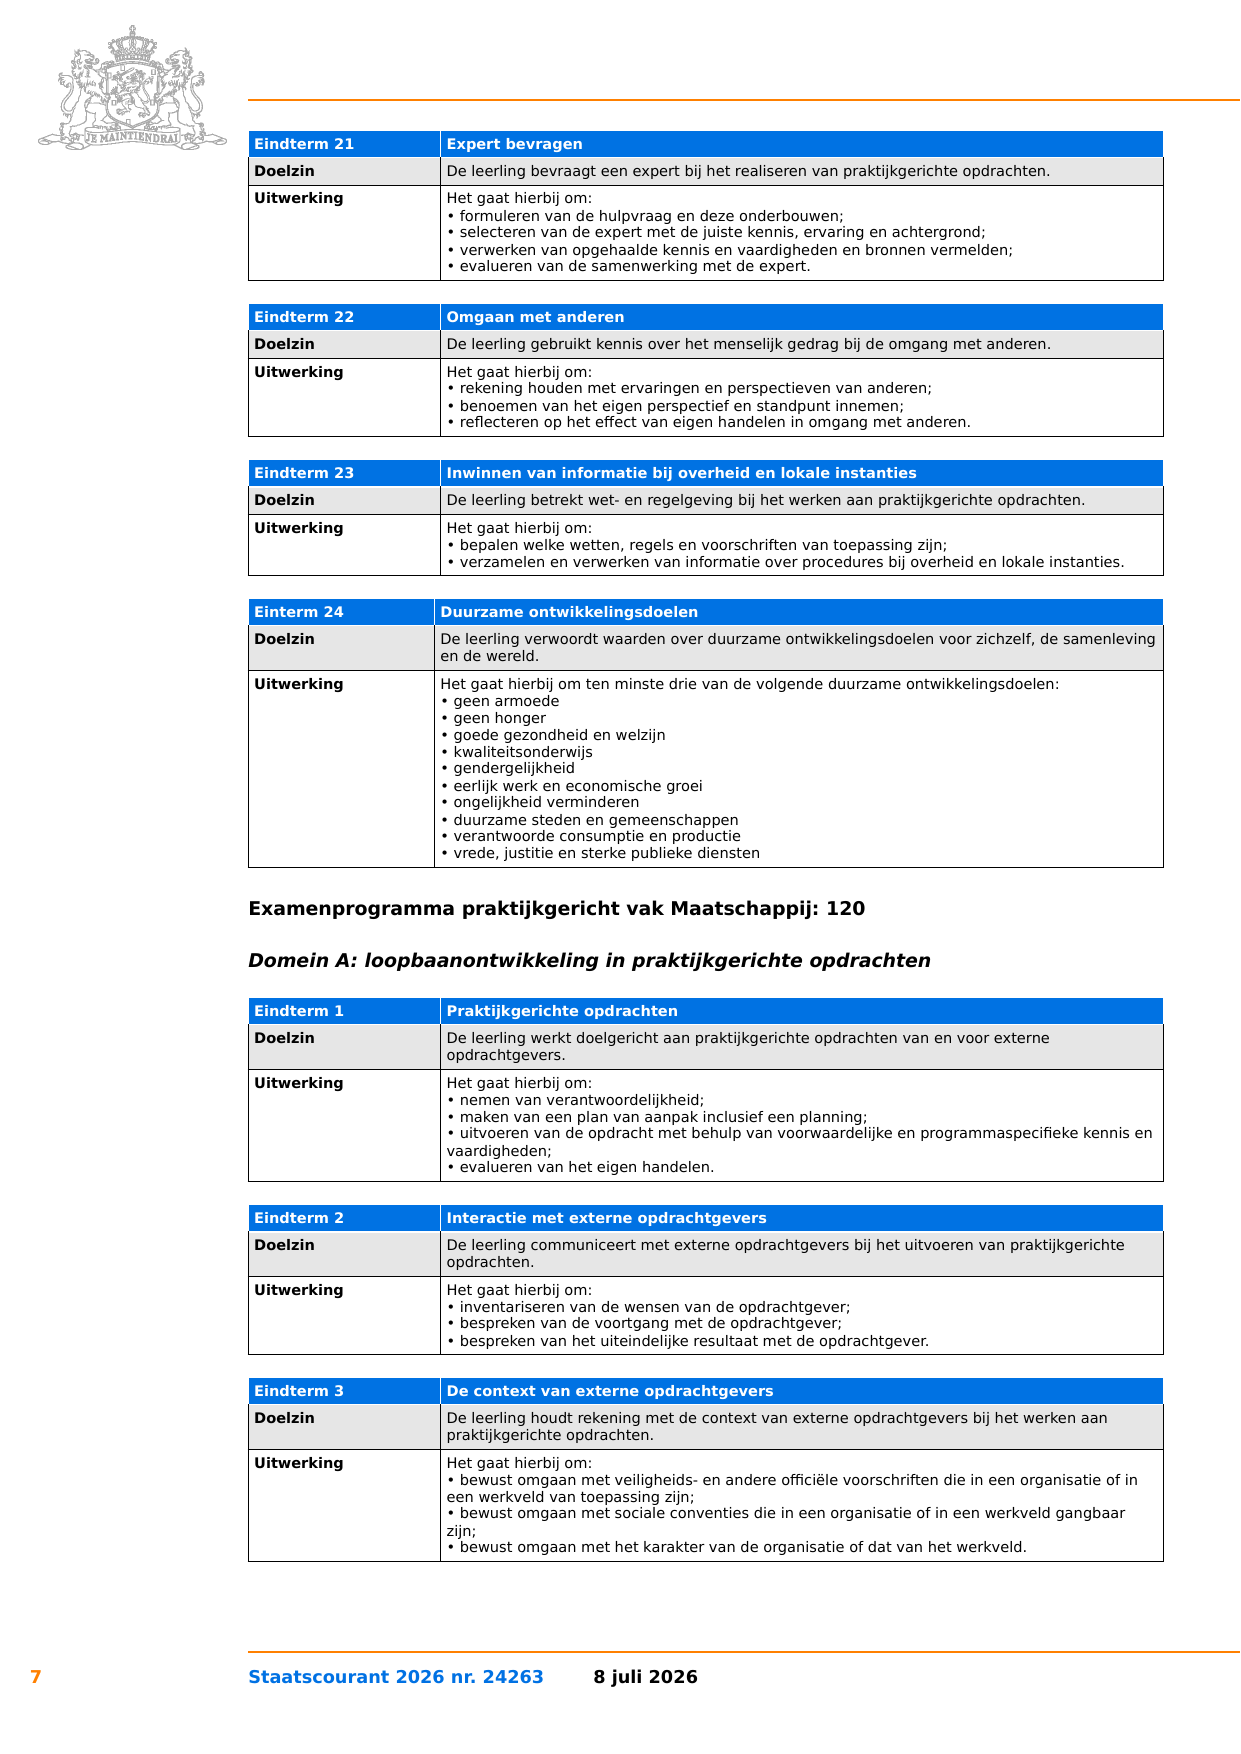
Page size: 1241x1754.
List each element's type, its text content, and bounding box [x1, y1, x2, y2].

table_cell Uitwerking [249, 1450, 440, 1561]
table_cell Uitwerking [249, 515, 440, 575]
table_cell Doelzin [249, 626, 434, 670]
table_header Eindterm 3 [249, 1378, 440, 1404]
table_header Eindterm 1 [249, 998, 440, 1024]
table_cell Uitwerking [249, 1070, 440, 1181]
table_cell Het gaat hierbij om: • bepalen welke wetten, regels en voorschriften van toepassing zijn; • verzamelen en verwerken van informatie over procedures bij overheid en lokale instanties. [441, 515, 1163, 575]
table_header Omgaan met anderen [441, 304, 1163, 330]
table_cell Uitwerking [249, 359, 440, 436]
picture [38, 25, 227, 150]
table_cell Doelzin [249, 488, 440, 514]
table_header Interactie met externe opdrachtgevers [441, 1205, 1163, 1231]
table_cell Uitwerking [249, 671, 434, 867]
table_cell Het gaat hierbij om ten minste drie van de volgende duurzame ontwikkelingsdoelen: • geen armoede • geen honger • goede gezondheid en welzijn • kwaliteitsonderwijs • gendergelijkheid • eerlijk werk en economische groei • ongelijkheid verminderen • duurzame steden en gemeenschappen • verantwoorde consumptie en productie • vrede, justitie en sterke publieke diensten [435, 671, 1163, 867]
table_cell De leerling betrekt wet- en regelgeving bij het werken aan praktijkgerichte opdrachten. [441, 488, 1163, 514]
table_cell Doelzin [249, 158, 440, 185]
table_header Eindterm 21 [249, 131, 440, 157]
table_cell Uitwerking [249, 186, 440, 280]
table_header Eindterm 2 [249, 1205, 440, 1231]
table_header Eindterm 22 [249, 304, 440, 330]
table_cell De leerling verwoordt waarden over duurzame ontwikkelingsdoelen voor zichzelf, de samenleving en de wereld. [435, 626, 1163, 670]
table_cell Het gaat hierbij om: • inventariseren van de wensen van de opdrachtgever; • bespreken van de voortgang met de opdrachtgever; • bespreken van het uiteindelijke resultaat met de opdrachtgever. [441, 1277, 1163, 1354]
table_cell De leerling houdt rekening met de context van externe opdrachtgevers bij het werken aan praktijkgerichte opdrachten. [441, 1405, 1163, 1449]
table_cell De leerling bevraagt een expert bij het realiseren van praktijkgerichte opdrachten. [441, 158, 1163, 185]
table_header Eindterm 23 [249, 460, 440, 486]
table_cell Doelzin [249, 1025, 440, 1069]
table_cell Doelzin [249, 1233, 440, 1276]
table_header Inwinnen van informatie bij overheid en lokale instanties [441, 460, 1163, 486]
table_header Expert bevragen [441, 131, 1163, 157]
table_header Praktijkgerichte opdrachten [441, 998, 1163, 1024]
table_header De context van externe opdrachtgevers [441, 1378, 1163, 1404]
table_cell Het gaat hierbij om: • nemen van verantwoordelijkheid; • maken van een plan van aanpak inclusief een planning; • uitvoeren van de opdracht met behulp van voorwaardelijke en programmaspecifieke kennis en vaardigheden; • evalueren van het eigen handelen. [441, 1070, 1163, 1181]
table_cell Doelzin [249, 1405, 440, 1449]
table_cell Het gaat hierbij om: • formuleren van de hulpvraag en deze onderbouwen; • selecteren van de expert met de juiste kennis, ervaring en achtergrond; • verwerken van opgehaalde kennis en vaardigheden en bronnen vermelden; • evalueren van de samenwerking met de expert. [441, 186, 1163, 280]
table_cell De leerling gebruikt kennis over het menselijk gedrag bij de omgang met anderen. [441, 331, 1163, 358]
table_cell Het gaat hierbij om: • bewust omgaan met veiligheids- en andere officiële voorschriften die in een organisatie of in een werkveld van toepassing zijn; • bewust omgaan met sociale conventies die in een organisatie of in een werkveld gangbaar zijn; • bewust omgaan met het karakter van de organisatie of dat van het werkveld. [441, 1450, 1163, 1561]
table_cell De leerling communiceert met externe opdrachtgevers bij het uitvoeren van praktijkgerichte opdrachten. [441, 1233, 1163, 1276]
table_cell De leerling werkt doelgericht aan praktijkgerichte opdrachten van en voor externe opdrachtgevers. [441, 1025, 1163, 1069]
subtitle Domein A: loopbaanontwikkeling in praktijkgerichte opdrachten [248, 950, 1163, 972]
subtitle Examenprogramma praktijkgericht vak Maatschappij: 120 [248, 898, 1163, 920]
table_header Einterm 24 [249, 599, 434, 625]
table_cell Uitwerking [249, 1277, 440, 1354]
table_header Duurzame ontwikkelingsdoelen [435, 599, 1163, 625]
table_cell Het gaat hierbij om: • rekening houden met ervaringen en perspectieven van anderen; • benoemen van het eigen perspectief en standpunt innemen; • reflecteren op het effect van eigen handelen in omgang met anderen. [441, 359, 1163, 436]
table_cell Doelzin [249, 331, 440, 358]
